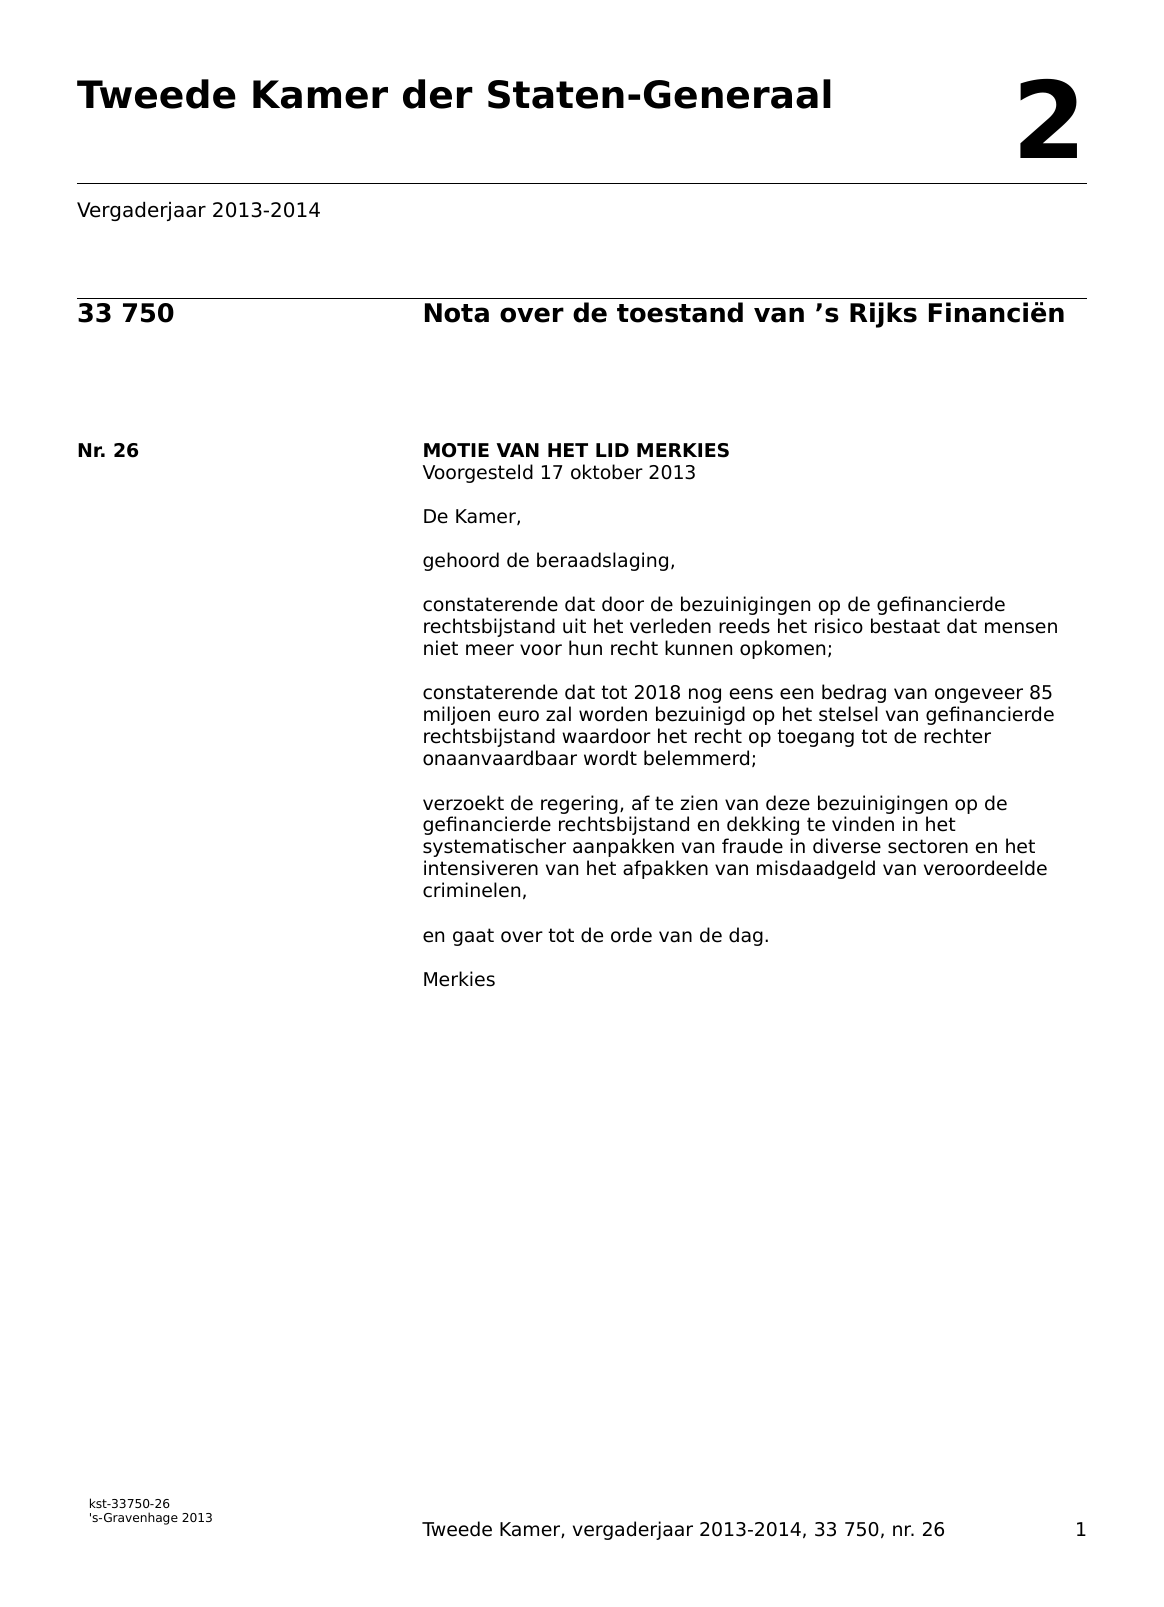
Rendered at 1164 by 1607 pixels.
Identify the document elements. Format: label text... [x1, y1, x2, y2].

table_header 2 [886, 59, 1087, 183]
text constaterende dat door de bezuinigingen op de gefinancierde rechtsbijstand uit het verleden reeds het risico bestaat dat mensen niet meer voor hun recht kunnen opkomen; [422, 594, 1087, 660]
text kst-33750-26 [88, 1497, 323, 1511]
subtitle 33 750 Nota over de toestand van ’s Rijks Financiën [77, 299, 1087, 329]
text 's-Gravenhage 2013 [88, 1511, 323, 1525]
text constaterende dat tot 2018 nog eens een bedrag van ongeveer 85 miljoen euro zal worden bezuinigd op het stelsel van gefinancierde rechtsbijstand waardoor het recht op toegang tot de rechter onaanvaardbaar wordt belemmerd; [422, 682, 1087, 770]
table_cell Vergaderjaar 2013-2014 [77, 184, 1087, 298]
text De Kamer, [422, 506, 1087, 528]
text Merkies [422, 969, 1087, 991]
text gehoord de beraadslaging, [422, 550, 1087, 572]
text en gaat over tot de orde van de dag. [422, 924, 1087, 946]
table_header Tweede Kamer der Staten-Generaal [77, 59, 886, 183]
text Voorgesteld 17 oktober 2013 [422, 462, 1087, 484]
subtitle Nr. 26 MOTIE VAN HET LID MERKIES [77, 440, 1087, 462]
text verzoekt de regering, af te zien van deze bezuinigingen op de gefinancierde rechtsbijstand en dekking te vinden in het systematischer aanpakken van fraude in diverse sectoren en het intensiveren van het afpakken van misdaadgeld van veroordeelde criminelen, [422, 792, 1087, 902]
